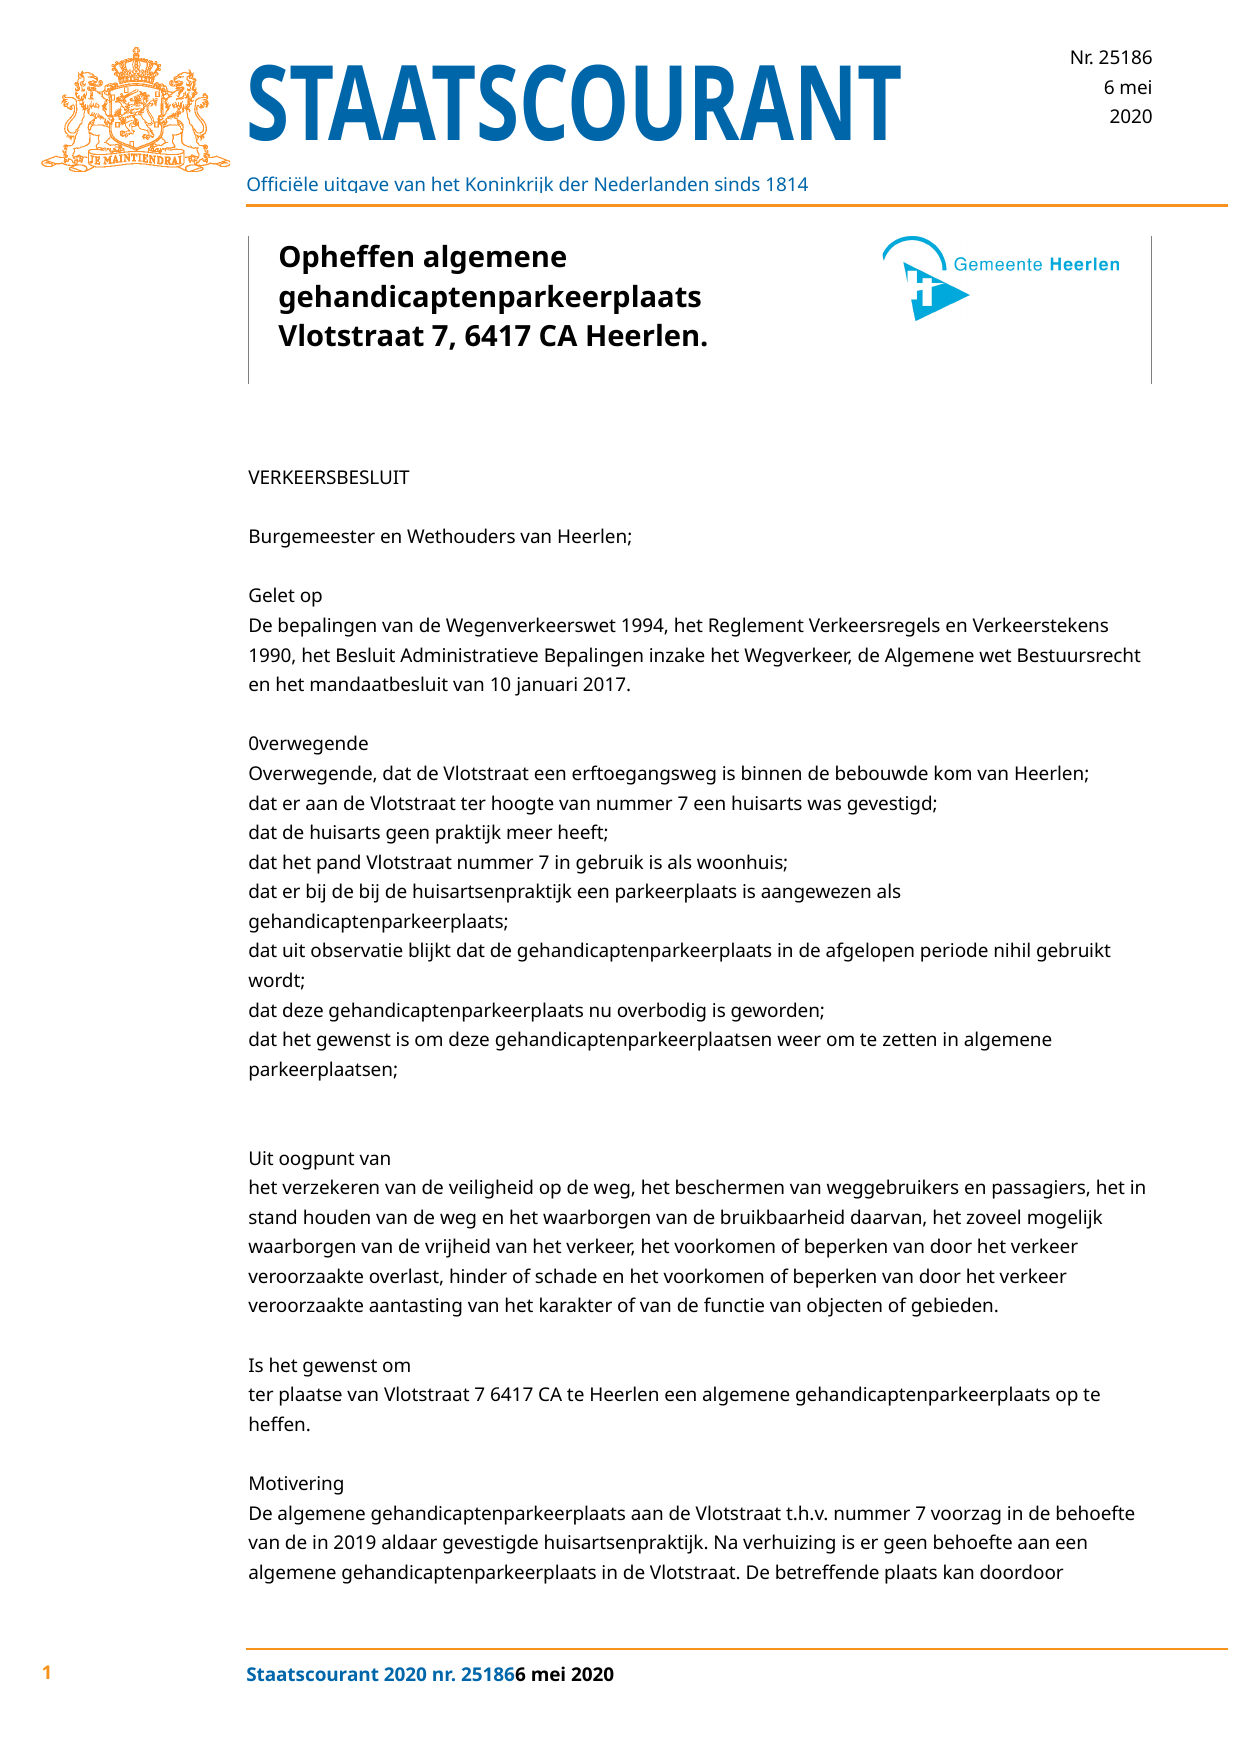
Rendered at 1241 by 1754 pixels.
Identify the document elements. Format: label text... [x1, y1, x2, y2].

text Gelet op [248, 583, 1152, 608]
text De bepalingen van de Wegenverkeerswet 1994, het Reglement Verkeersregels en Verkeerstekens 1990, het Besluit Administratieve Bepalingen inzake het Wegverkeer, de Algemene wet Bestuursrecht en het mandaatbesluit van 10 januari 2017. [248, 612, 1152, 697]
text Is het gewenst om [248, 1352, 1152, 1377]
text Uit oogpunt van [248, 1145, 1152, 1170]
text Overwegende, dat de Vlotstraat een erftoegangsweg is binnen de bebouwde kom van Heerlen; [248, 760, 1152, 786]
text ter plaatse van Vlotstraat 7 6417 CA te Heerlen een algemene gehandicaptenparkeerplaats op te heffen. [248, 1381, 1152, 1437]
text Burgemeester en Wethouders van Heerlen; [248, 523, 1152, 549]
text dat het gewenst is om deze gehandicaptenparkeerplaatsen weer om te zetten in algemene parkeerplaatsen; [248, 1026, 1152, 1082]
text 0verwegende [248, 731, 1152, 756]
text Motivering [248, 1470, 1152, 1496]
text dat uit observatie blijkt dat de gehandicaptenparkeerplaats in de afgelopen periode nihil gebruikt wordt; [248, 938, 1152, 993]
text VERKEERSBESLUIT [248, 464, 1152, 490]
text De algemene gehandicaptenparkeerplaats aan de Vlotstraat t.h.v. nummer 7 voorzag in de behoefte van de in 2019 aldaar gevestigde huisartsenpraktijk. Na verhuizing is er geen behoefte aan een algemene gehandicaptenparkeerplaats in de Vlotstraat. De betreffende plaats kan doordoor [248, 1500, 1152, 1584]
table_header Opheffen algemene gehandicaptenparkeerplaats Vlotstraat 7, 6417 CA Heerlen. [249, 236, 850, 384]
picture [41, 47, 231, 172]
text dat er bij de bij de huisartsenpraktijk een parkeerplaats is aangewezen als gehandicaptenparkeerplaats; [248, 878, 1152, 934]
table_header [850, 236, 1151, 384]
picture [882, 236, 1119, 321]
text het verzekeren van de veiligheid op de weg, het beschermen van weggebruikers en passagiers, het in stand houden van de weg en het waarborgen van de bruikbaarheid daarvan, het zoveel mogelijk waarborgen van de vrijheid van het verkeer, het voorkomen of beperken van door het verkeer veroorzaakte overlast, hinder of schade en het voorkomen of beperken van door het verkeer veroorzaakte aantasting van het karakter of van de functie van objecten of gebieden. [248, 1174, 1152, 1318]
text dat deze gehandicaptenparkeerplaats nu overbodig is geworden; [248, 997, 1152, 1022]
text dat de huisarts geen praktijk meer heeft; [248, 819, 1152, 845]
picture [882, 236, 903, 252]
text dat het pand Vlotstraat nummer 7 in gebruik is als woonhuis; [248, 849, 1152, 874]
text dat er aan de Vlotstraat ter hoogte van nummer 7 een huisarts was gevestigd; [248, 790, 1152, 815]
